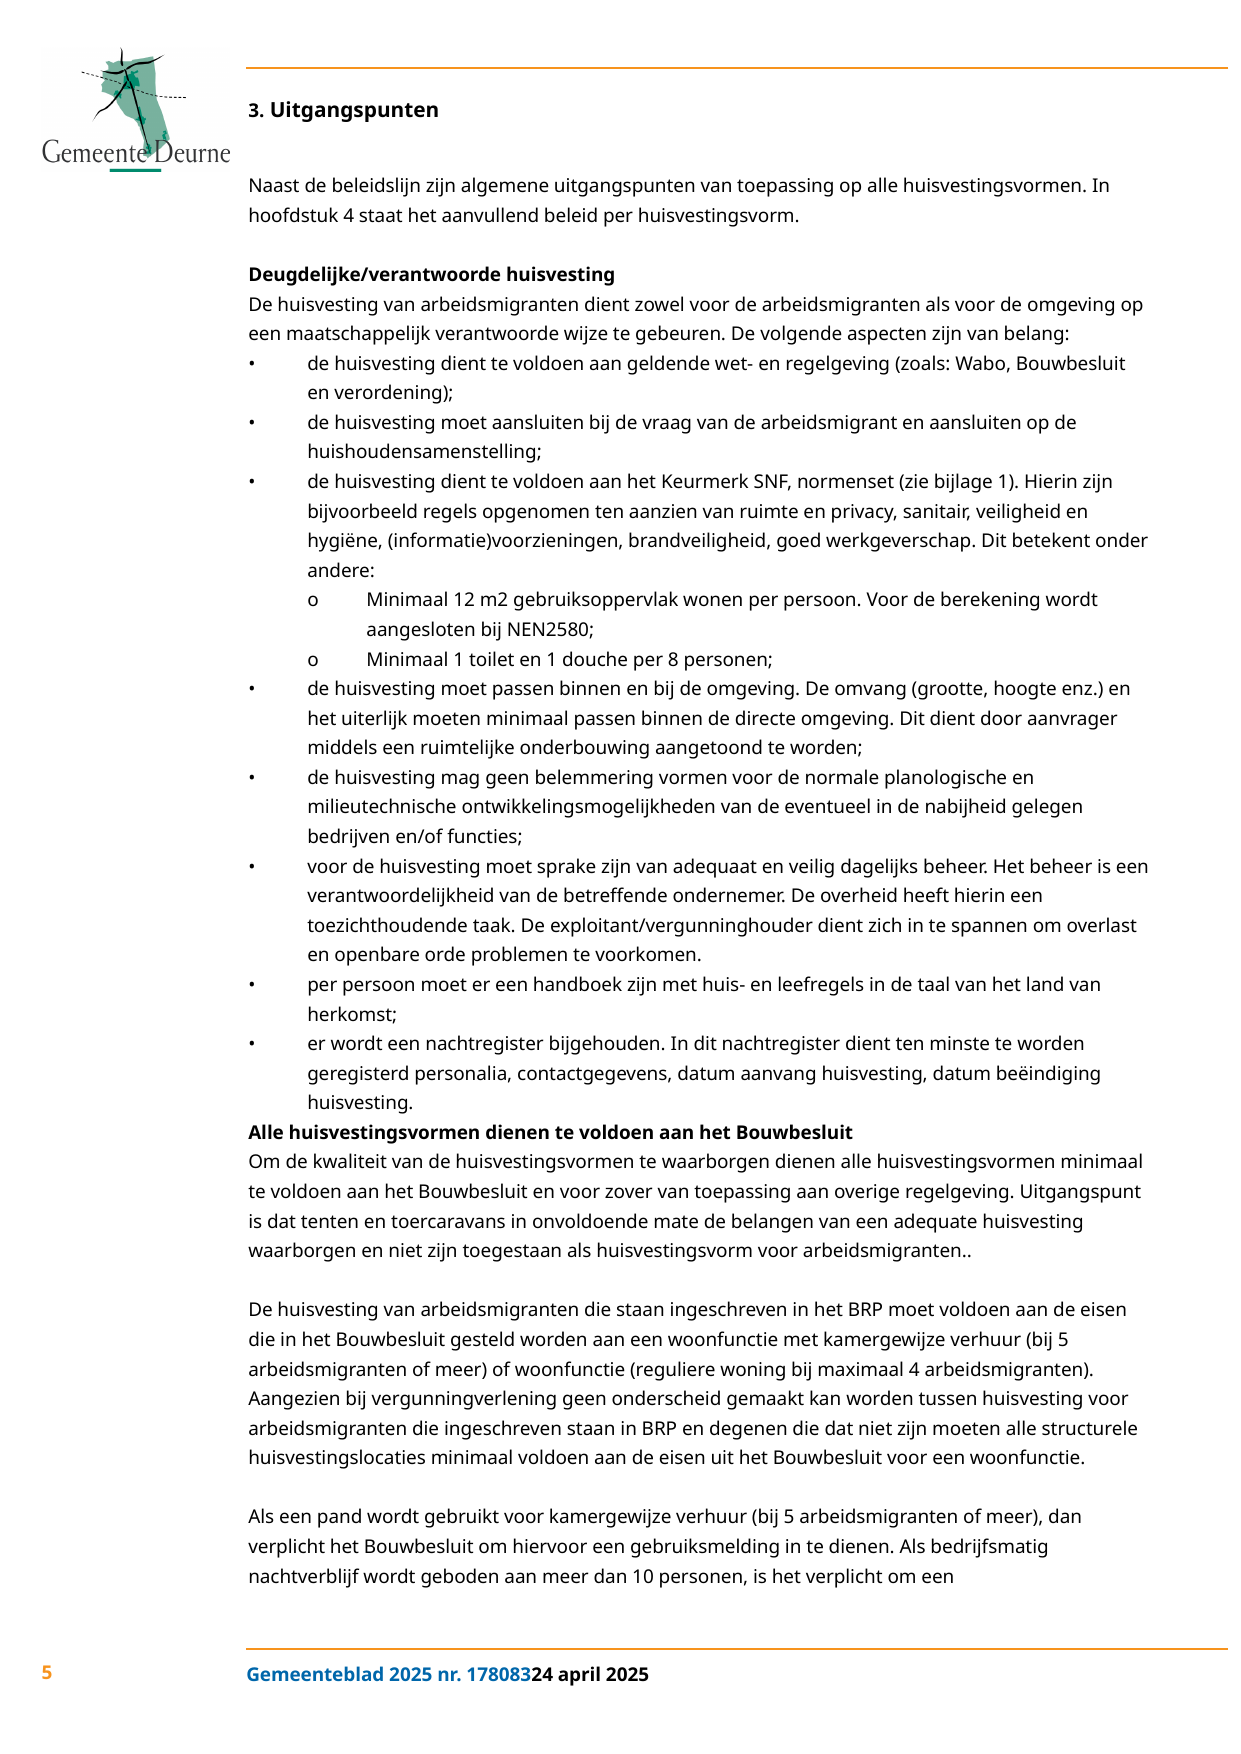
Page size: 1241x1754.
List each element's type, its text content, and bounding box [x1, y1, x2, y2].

list de huisvesting dient te voldoen aan het Keurmerk SNF, normenset (zie bijlage 1). Hierin zijn bijvoorbeeld regels opgenomen ten aanzien van ruimte en privacy, sanitair, veiligheid en hygiëne, (informatie)voorzieningen, brandveiligheid, goed werkgeverschap. Dit betekent onder andere: [248, 468, 1152, 583]
text Alle huisvestingsvormen dienen te voldoen aan het Bouwbesluit [248, 1119, 1152, 1145]
list er wordt een nachtregister bijgehouden. In dit nachtregister dient ten minste te worden geregisterd personalia, contactgegevens, datum aanvang huisvesting, datum beëindiging huisvesting. [248, 1030, 1152, 1115]
list Minimaal 12 m2 gebruiksoppervlak wonen per persoon. Voor de berekening wordt aangesloten bij NEN2580; [307, 587, 1152, 642]
text 3. Uitgangspunten [248, 95, 1152, 123]
text Naast de beleidslijn zijn algemene uitgangspunten van toepassing op alle huisvestingsvormen. In hoofdstuk 4 staat het aanvullend beleid per huisvestingsvorm. [248, 172, 1152, 228]
list de huisvesting mag geen belemmering vormen voor de normale planologische en milieutechnische ontwikkelingsmogelijkheden van de eventueel in de nabijheid gelegen bedrijven en/of functies; [248, 764, 1152, 849]
text Om de kwaliteit van de huisvestingsvormen te waarborgen dienen alle huisvestingsvormen minimaal te voldoen aan het Bouwbesluit en voor zover van toepassing aan overige regelgeving. Uitgangspunt is dat tenten en toercaravans in onvoldoende mate de belangen van een adequate huisvesting waarborgen en niet zijn toegestaan als huisvestingsvorm voor arbeidsmigranten.. [248, 1149, 1152, 1263]
text Als een pand wordt gebruikt voor kamergewijze verhuur (bij 5 arbeidsmigranten of meer), dan verplicht het Bouwbesluit om hiervoor een gebruiksmelding in te dienen. Als bedrijfsmatig nachtverblijf wordt geboden aan meer dan 10 personen, is het verplicht om een [248, 1504, 1152, 1589]
list de huisvesting moet passen binnen en bij de omgeving. De omvang (grootte, hoogte enz.) en het uiterlijk moeten minimaal passen binnen de directe omgeving. Dit dient door aanvrager middels een ruimtelijke onderbouwing aangetoond te worden; [248, 675, 1152, 760]
list de huisvesting moet aansluiten bij de vraag van de arbeidsmigrant en aansluiten op de huishoudensamenstelling; [248, 409, 1152, 464]
text Deugdelijke/verantwoorde huisvesting [248, 261, 1152, 287]
text De huisvesting van arbeidsmigranten dient zowel voor de arbeidsmigranten als voor de omgeving op een maatschappelijk verantwoorde wijze te gebeuren. De volgende aspecten zijn van belang: [248, 291, 1152, 346]
list Minimaal 1 toilet en 1 douche per 8 personen; [307, 646, 1152, 672]
picture [41, 47, 231, 172]
text De huisvesting van arbeidsmigranten die staan ingeschreven in het BRP moet voldoen aan de eisen die in het Bouwbesluit gesteld worden aan een woonfunctie met kamergewijze verhuur (bij 5 arbeidsmigranten of meer) of woonfunctie (reguliere woning bij maximaal 4 arbeidsmigranten). Aangezien bij vergunningverlening geen onderscheid gemaakt kan worden tussen huisvesting voor arbeidsmigranten die ingeschreven staan in BRP en degenen die dat niet zijn moeten alle structurele huisvestingslocaties minimaal voldoen aan de eisen uit het Bouwbesluit voor een woonfunctie. [248, 1297, 1152, 1470]
list per persoon moet er een handboek zijn met huis- en leefregels in de taal van het land van herkomst; [248, 971, 1152, 1027]
list voor de huisvesting moet sprake zijn van adequaat en veilig dagelijks beheer. Het beheer is een verantwoordelijkheid van de betreffende ondernemer. De overheid heeft hierin een toezichthoudende taak. De exploitant/vergunninghouder dient zich in te spannen om overlast en openbare orde problemen te voorkomen. [248, 853, 1152, 967]
list de huisvesting dient te voldoen aan geldende wet- en regelgeving (zoals: Wabo, Bouwbesluit en verordening); [248, 350, 1152, 405]
